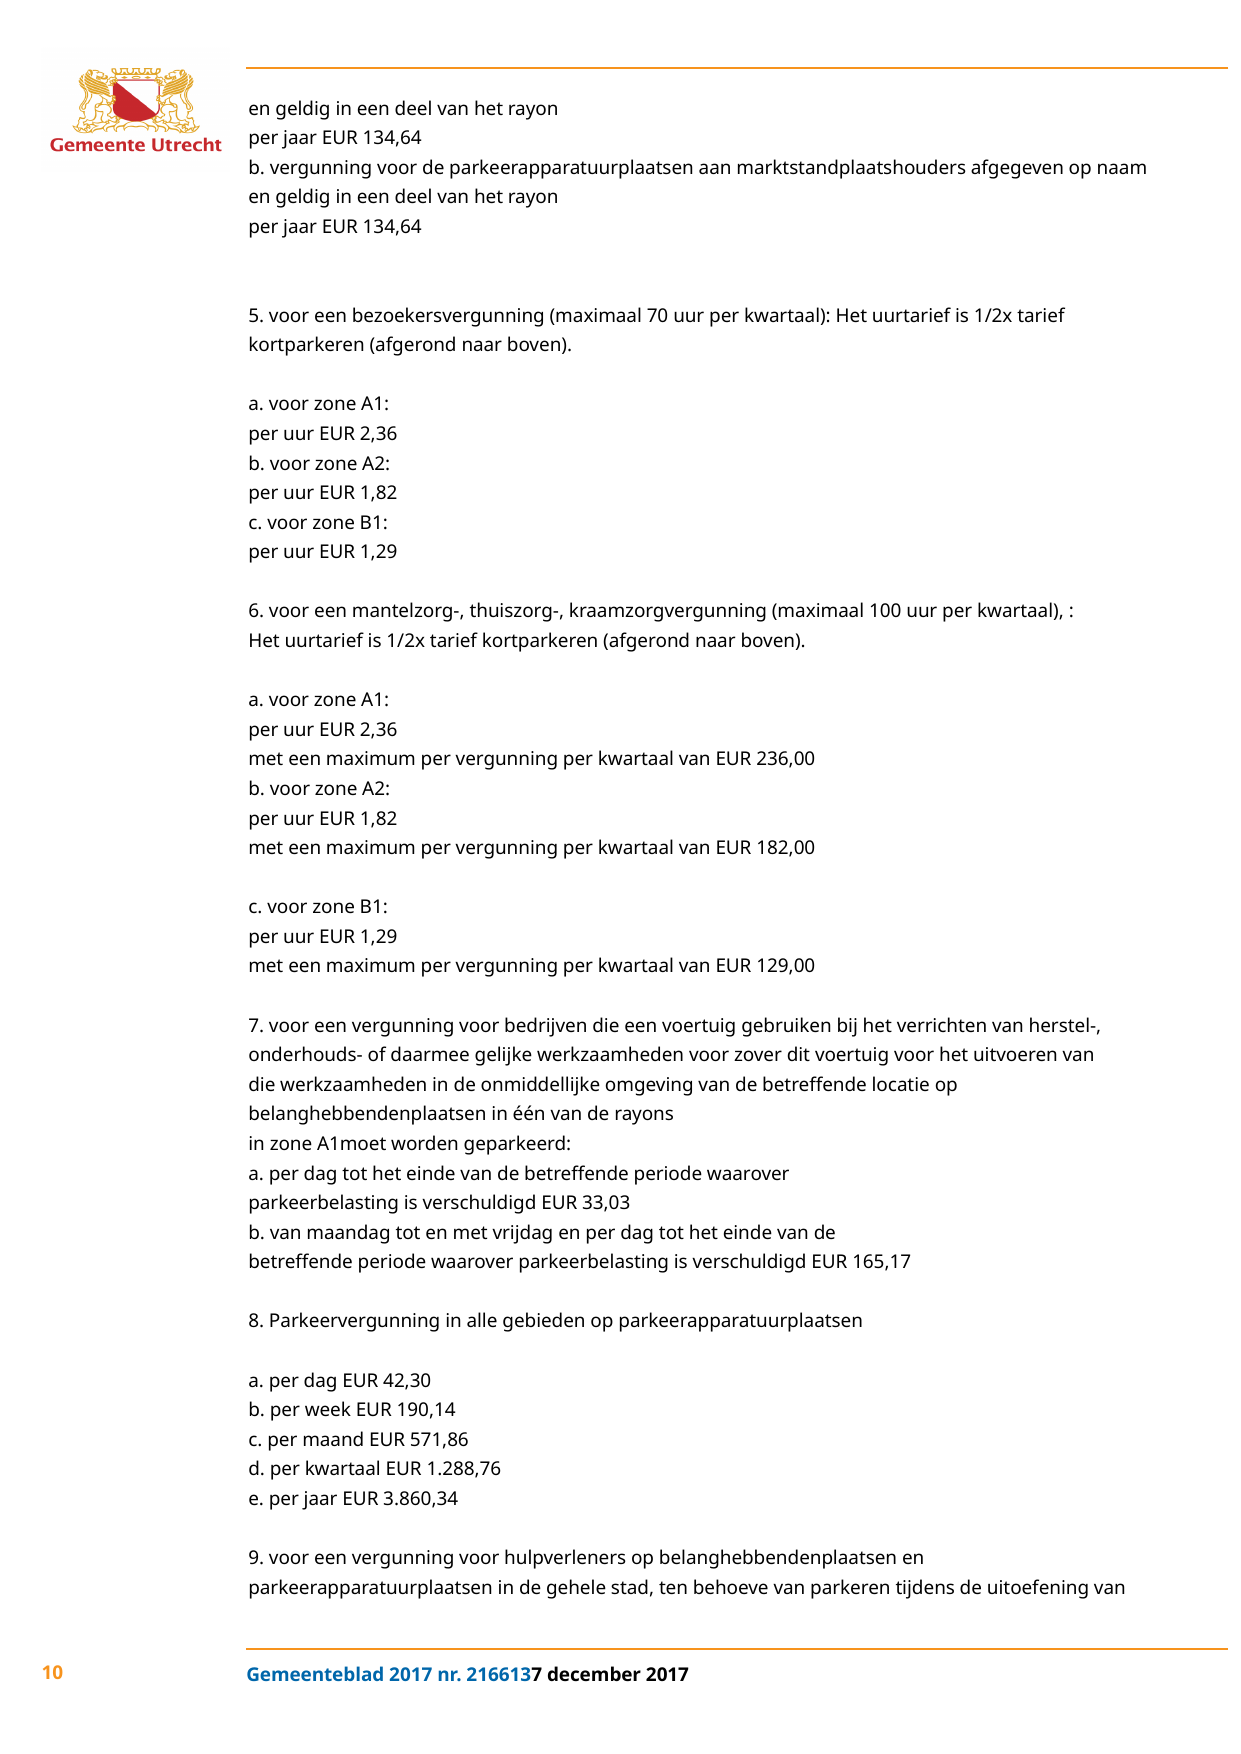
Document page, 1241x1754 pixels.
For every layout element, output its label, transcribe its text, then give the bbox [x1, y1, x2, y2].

text in zone A1moet worden geparkeerd: [248, 1130, 1152, 1156]
text met een maximum per vergunning per kwartaal van EUR 129,00 [248, 953, 1152, 978]
text 5. voor een bezoekersvergunning (maximaal 70 uur per kwartaal): Het uurtarief is 1/2x tarief kortparkeren (afgerond naar boven). [248, 302, 1152, 357]
text b. voor zone A2: [248, 775, 1152, 801]
text per uur EUR 1,82 [248, 479, 1152, 505]
text per uur EUR 1,82 [248, 805, 1152, 831]
text c. voor zone B1: [248, 893, 1152, 919]
text met een maximum per vergunning per kwartaal van EUR 236,00 [248, 746, 1152, 771]
text per jaar EUR 134,64 [248, 213, 1152, 239]
text parkeerbelasting is verschuldigd EUR 33,03 [248, 1189, 1152, 1215]
text a. voor zone A1: [248, 391, 1152, 416]
text a. voor zone A1: [248, 686, 1152, 712]
text b. van maandag tot en met vrijdag en per dag tot het einde van de [248, 1219, 1152, 1245]
text per uur EUR 2,36 [248, 420, 1152, 446]
text per uur EUR 2,36 [248, 716, 1152, 742]
text en geldig in een deel van het rayon [248, 95, 1152, 121]
text die werkzaamheden in de onmiddellijke omgeving van de betreffende locatie op belanghebbendenplaatsen in één van de rayons [248, 1071, 1152, 1126]
text 9. voor een vergunning voor hulpverleners op belanghebbendenplaatsen en parkeerapparatuurplaatsen in de gehele stad, ten behoeve van parkeren tijdens de uitoefening van [248, 1544, 1152, 1600]
text c. per maand EUR 571,86 [248, 1426, 1152, 1452]
text 6. voor een mantelzorg-, thuiszorg-, kraamzorgvergunning (maximaal 100 uur per kwartaal), : [248, 598, 1152, 623]
text per uur EUR 1,29 [248, 923, 1152, 949]
text a. per dag EUR 42,30 [248, 1367, 1152, 1393]
text b. voor zone A2: [248, 450, 1152, 476]
text per uur EUR 1,29 [248, 538, 1152, 564]
text a. per dag tot het einde van de betreffende periode waarover [248, 1160, 1152, 1186]
text 7. voor een vergunning voor bedrijven die een voertuig gebruiken bij het verrichten van herstel-, onderhouds- of daarmee gelijke werkzaamheden voor zover dit voertuig voor het uitvoeren van [248, 1012, 1152, 1067]
text b. per week EUR 190,14 [248, 1396, 1152, 1422]
text betreffende periode waarover parkeerbelasting is verschuldigd EUR 165,17 [248, 1248, 1152, 1274]
text c. voor zone B1: [248, 509, 1152, 535]
text per jaar EUR 134,64 [248, 124, 1152, 150]
text met een maximum per vergunning per kwartaal van EUR 182,00 [248, 834, 1152, 860]
text 8. Parkeervergunning in alle gebieden op parkeerapparatuurplaatsen [248, 1308, 1152, 1333]
picture [41, 47, 231, 172]
text d. per kwartaal EUR 1.288,76 [248, 1456, 1152, 1481]
text Het uurtarief is 1/2x tarief kortparkeren (afgerond naar boven). [248, 627, 1152, 653]
text b. vergunning voor de parkeerapparatuurplaatsen aan marktstandplaatshouders afgegeven op naam en geldig in een deel van het rayon [248, 154, 1152, 209]
text e. per jaar EUR 3.860,34 [248, 1485, 1152, 1511]
